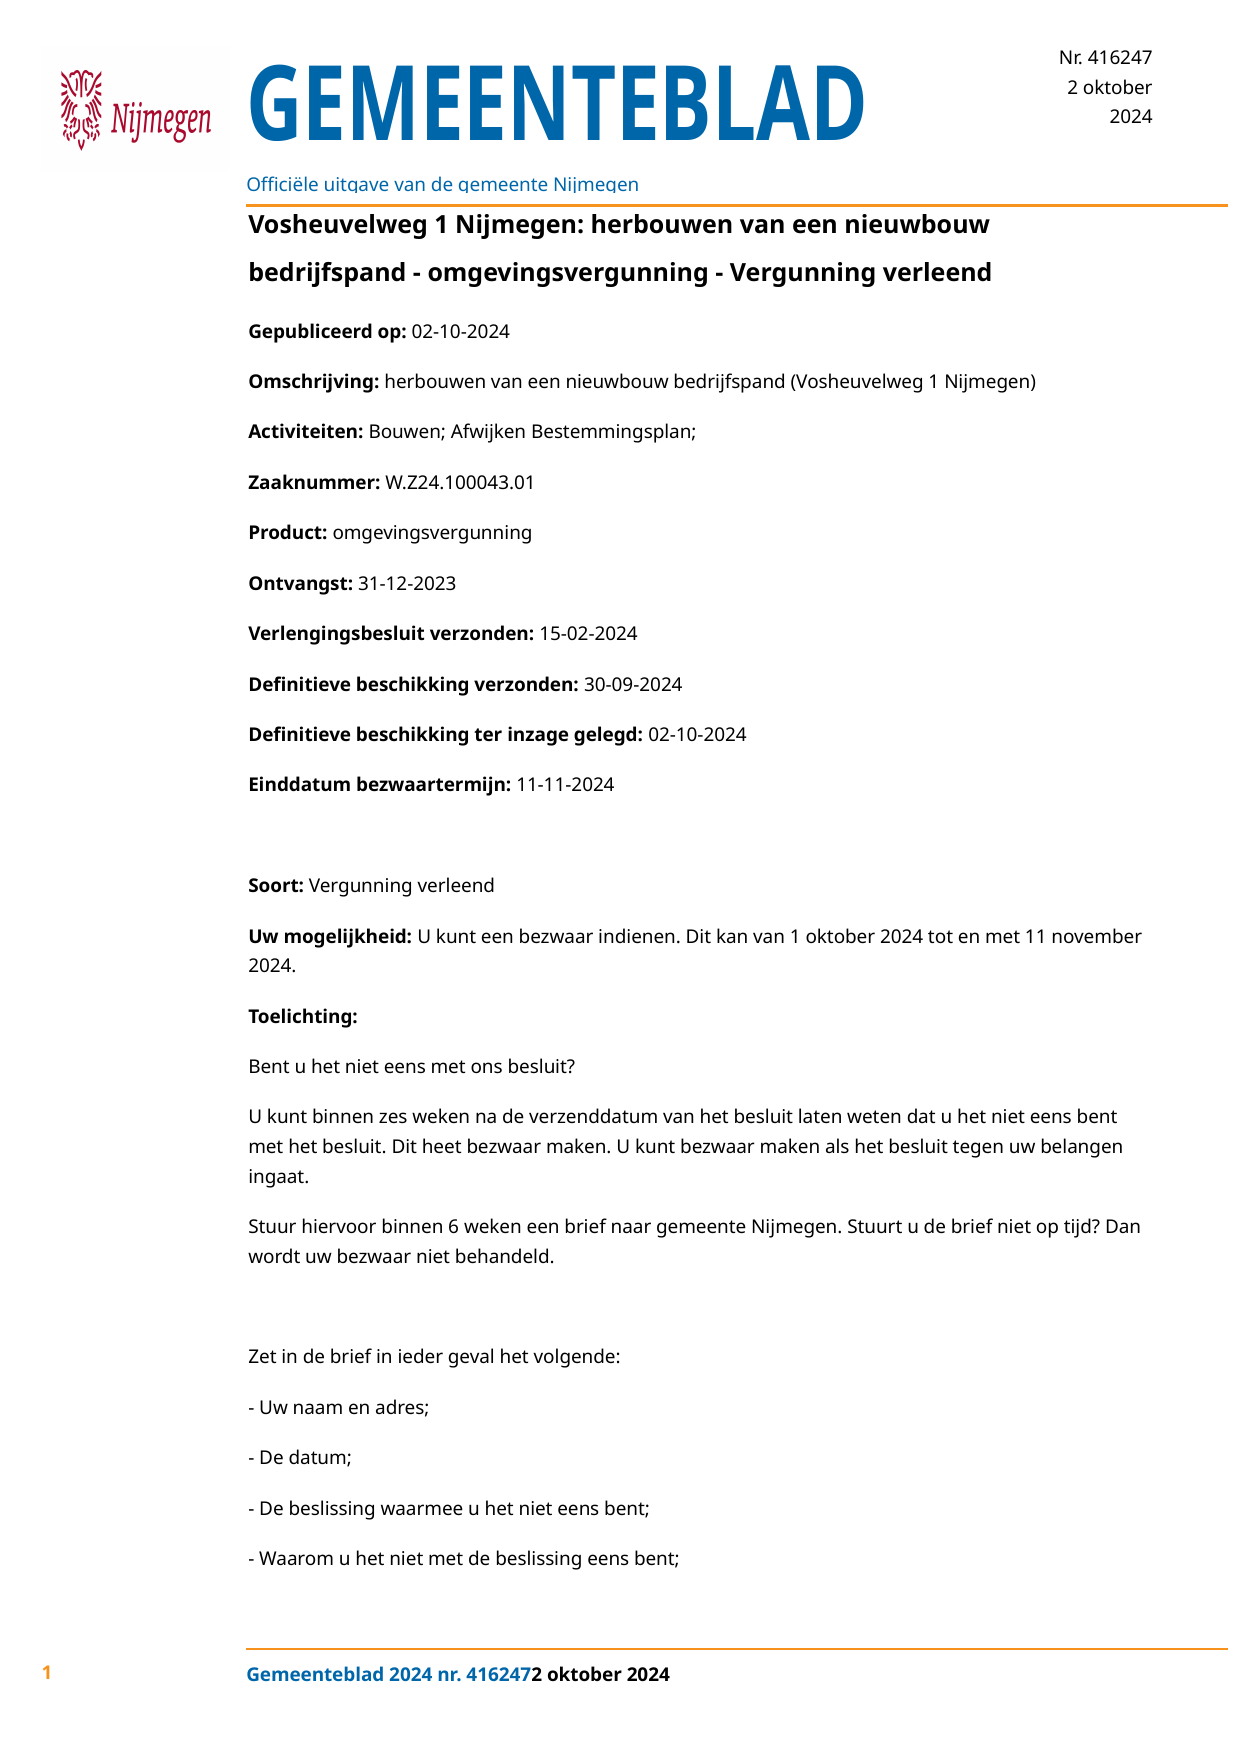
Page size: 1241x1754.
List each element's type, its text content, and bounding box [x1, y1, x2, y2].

text Einddatum bezwaartermijn: 11-11-2024 [248, 772, 1152, 797]
text - Waarom u het niet met de beslissing eens bent; [248, 1545, 1152, 1571]
text Activiteiten: Bouwen; Afwijken Bestemmingsplan; [248, 419, 1152, 444]
text Vosheuvelweg 1 Nijmegen: herbouwen van een nieuwbouw bedrijfspand - omgevingsvergunning - Vergunning verleend [248, 207, 1152, 288]
text - Uw naam en adres; [248, 1394, 1152, 1420]
text Definitieve beschikking verzonden: 30-09-2024 [248, 671, 1152, 697]
text Zaaknummer: W.Z24.100043.01 [248, 469, 1152, 495]
text Uw mogelijkheid: U kunt een bezwaar indienen. Dit kan van 1 oktober 2024 tot en met 11 november 2024. [248, 923, 1152, 978]
text Toelichting: [248, 1003, 1152, 1029]
text - De datum; [248, 1444, 1152, 1470]
text Bent u het niet eens met ons besluit? [248, 1053, 1152, 1079]
text Stuur hiervoor binnen 6 weken een brief naar gemeente Nijmegen. Stuurt u de brief niet op tijd? Dan wordt uw bezwaar niet behandeld. [248, 1213, 1152, 1269]
text Omschrijving: herbouwen van een nieuwbouw bedrijfspand (Vosheuvelweg 1 Nijmegen) [248, 368, 1152, 394]
text Gepubliceerd op: 02-10-2024 [248, 318, 1152, 344]
text - De beslissing waarmee u het niet eens bent; [248, 1495, 1152, 1521]
text Product: omgevingsvergunning [248, 519, 1152, 545]
picture [41, 47, 231, 172]
text Zet in de brief in ieder geval het volgende: [248, 1344, 1152, 1369]
text Verlengingsbesluit verzonden: 15-02-2024 [248, 620, 1152, 646]
text Soort: Vergunning verleend [248, 872, 1152, 898]
text U kunt binnen zes weken na de verzenddatum van het besluit laten weten dat u het niet eens bent met het besluit. Dit heet bezwaar maken. U kunt bezwaar maken als het besluit tegen uw belangen ingaat. [248, 1104, 1152, 1189]
text Ontvangst: 31-12-2023 [248, 570, 1152, 596]
text Definitieve beschikking ter inzage gelegd: 02-10-2024 [248, 721, 1152, 747]
